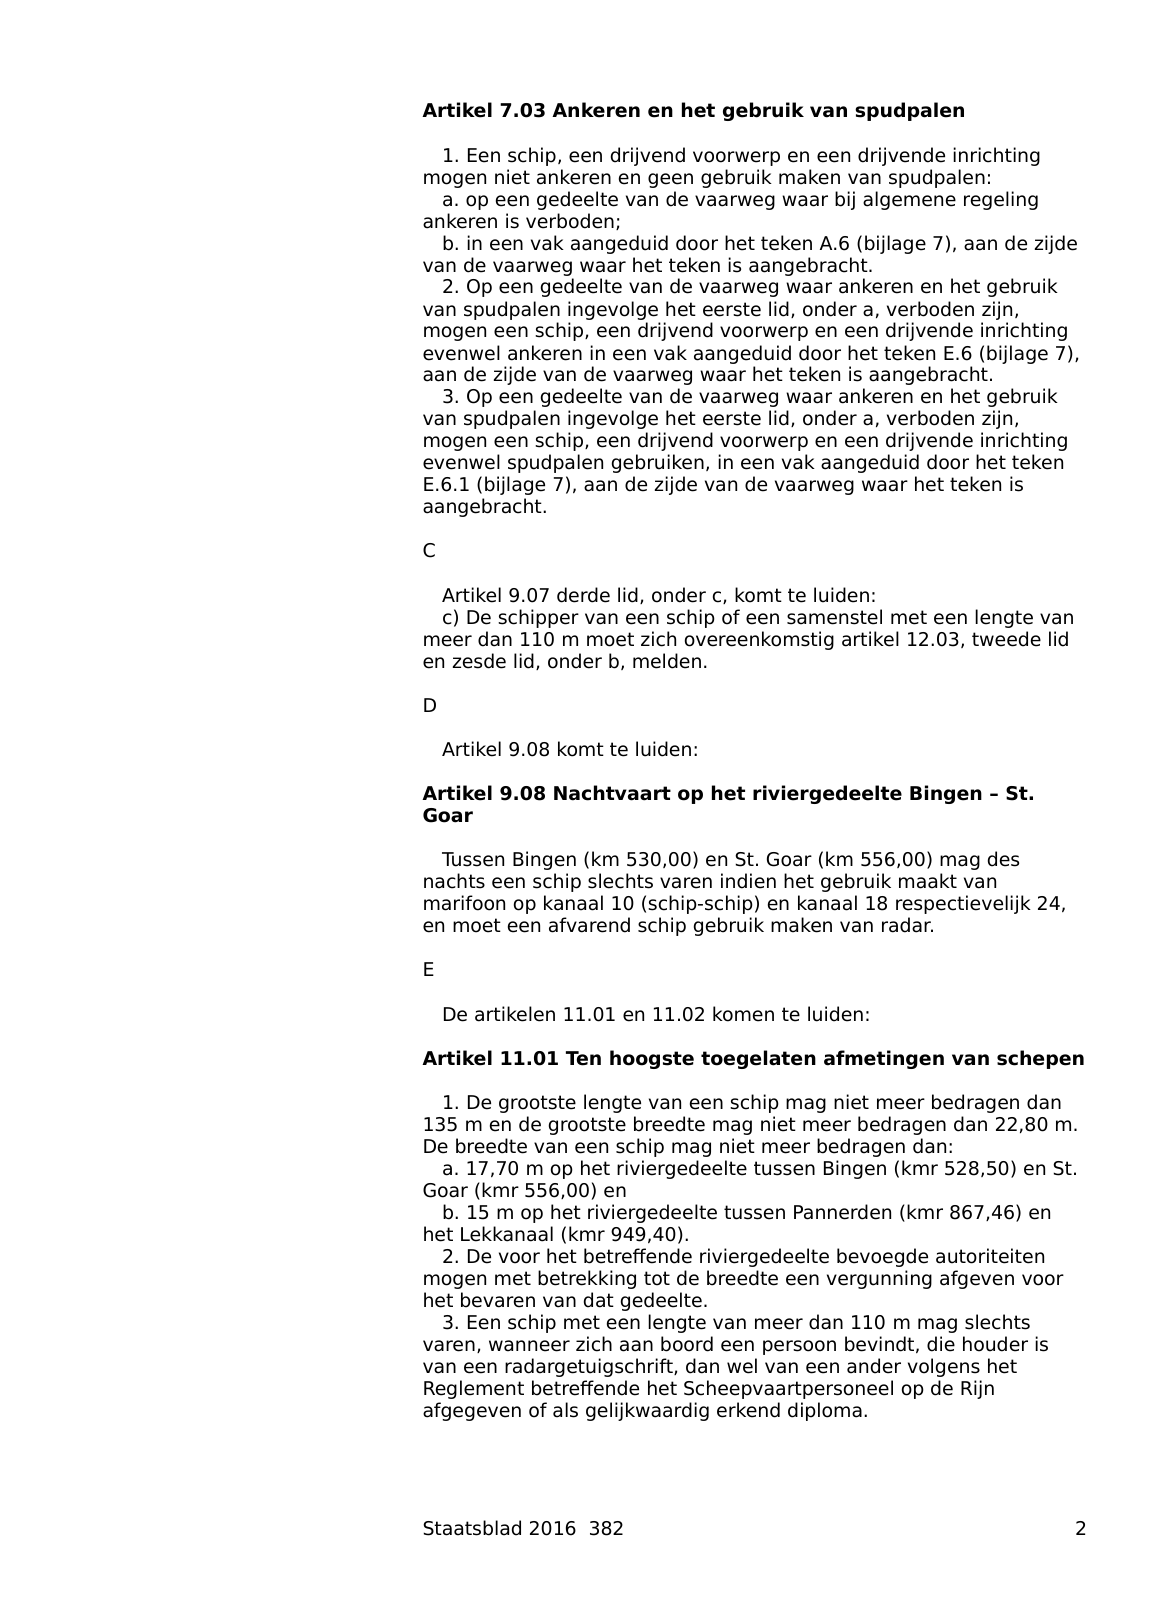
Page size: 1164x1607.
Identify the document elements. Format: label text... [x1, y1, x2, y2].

text 3. Een schip met een lengte van meer dan 110 m mag slechts varen, wanneer zich aan boord een persoon bevindt, die houder is van een radargetuigschrift, dan wel van een ander volgens het Reglement betreffende het Scheepvaartpersoneel op de Rijn afgegeven of als gelijkwaardig erkend diploma. [422, 1312, 1087, 1421]
text E [422, 959, 1087, 981]
text b. 15 m op het riviergedeelte tussen Pannerden (kmr 867,46) en het Lekkanaal (kmr 949,40). [422, 1202, 1087, 1246]
text De artikelen 11.01 en 11.02 komen te luiden: [422, 1003, 1087, 1025]
subtitle Artikel 9.08 Nachtvaart op het riviergedeelte Bingen – St. Goar [422, 783, 1087, 827]
subtitle Artikel 7.03 Ankeren en het gebruik van spudpalen [422, 100, 1087, 122]
text D [422, 695, 1087, 717]
text a. op een gedeelte van de vaarweg waar bij algemene regeling ankeren is verboden; [422, 188, 1087, 232]
subtitle Artikel 11.01 Ten hoogste toegelaten afmetingen van schepen [422, 1048, 1087, 1069]
text a. 17,70 m op het riviergedeelte tussen Bingen (kmr 528,50) en St. Goar (kmr 556,00) en [422, 1158, 1087, 1202]
text 1. De grootste lengte van een schip mag niet meer bedragen dan 135 m en de grootste breedte mag niet meer bedragen dan 22,80 m. De breedte van een schip mag niet meer bedragen dan: [422, 1092, 1087, 1158]
text c) De schipper van een schip of een samenstel met een lengte van meer dan 110 m moet zich overeenkomstig artikel 12.03, tweede lid en zesde lid, onder b, melden. [422, 607, 1087, 672]
text Artikel 9.07 derde lid, onder c, komt te luiden: [422, 584, 1087, 607]
text b. in een vak aangeduid door het teken A.6 (bijlage 7), aan de zijde van de vaarweg waar het teken is aangebracht. [422, 232, 1087, 276]
text Tussen Bingen (km 530,00) en St. Goar (km 556,00) mag des nachts een schip slechts varen indien het gebruik maakt van marifoon op kanaal 10 (schip-schip) en kanaal 18 respectievelijk 24, en moet een afvarend schip gebruik maken van radar. [422, 849, 1087, 937]
text 2. Op een gedeelte van de vaarweg waar ankeren en het gebruik van spudpalen ingevolge het eerste lid, onder a, verboden zijn, mogen een schip, een drijvend voorwerp en een drijvende inrichting evenwel ankeren in een vak aangeduid door het teken E.6 (bijlage 7), aan de zijde van de vaarweg waar het teken is aangebracht. [422, 276, 1087, 386]
text 2. De voor het betreffende riviergedeelte bevoegde autoriteiten mogen met betrekking tot de breedte een vergunning afgeven voor het bevaren van dat gedeelte. [422, 1246, 1087, 1312]
text C [422, 540, 1087, 562]
text 3. Op een gedeelte van de vaarweg waar ankeren en het gebruik van spudpalen ingevolge het eerste lid, onder a, verboden zijn, mogen een schip, een drijvend voorwerp en een drijvende inrichting evenwel spudpalen gebruiken, in een vak aangeduid door het teken E.6.1 (bijlage 7), aan de zijde van de vaarweg waar het teken is aangebracht. [422, 386, 1087, 518]
text Artikel 9.08 komt te luiden: [422, 739, 1087, 761]
text 1. Een schip, een drijvend voorwerp en een drijvende inrichting mogen niet ankeren en geen gebruik maken van spudpalen: [422, 144, 1087, 188]
